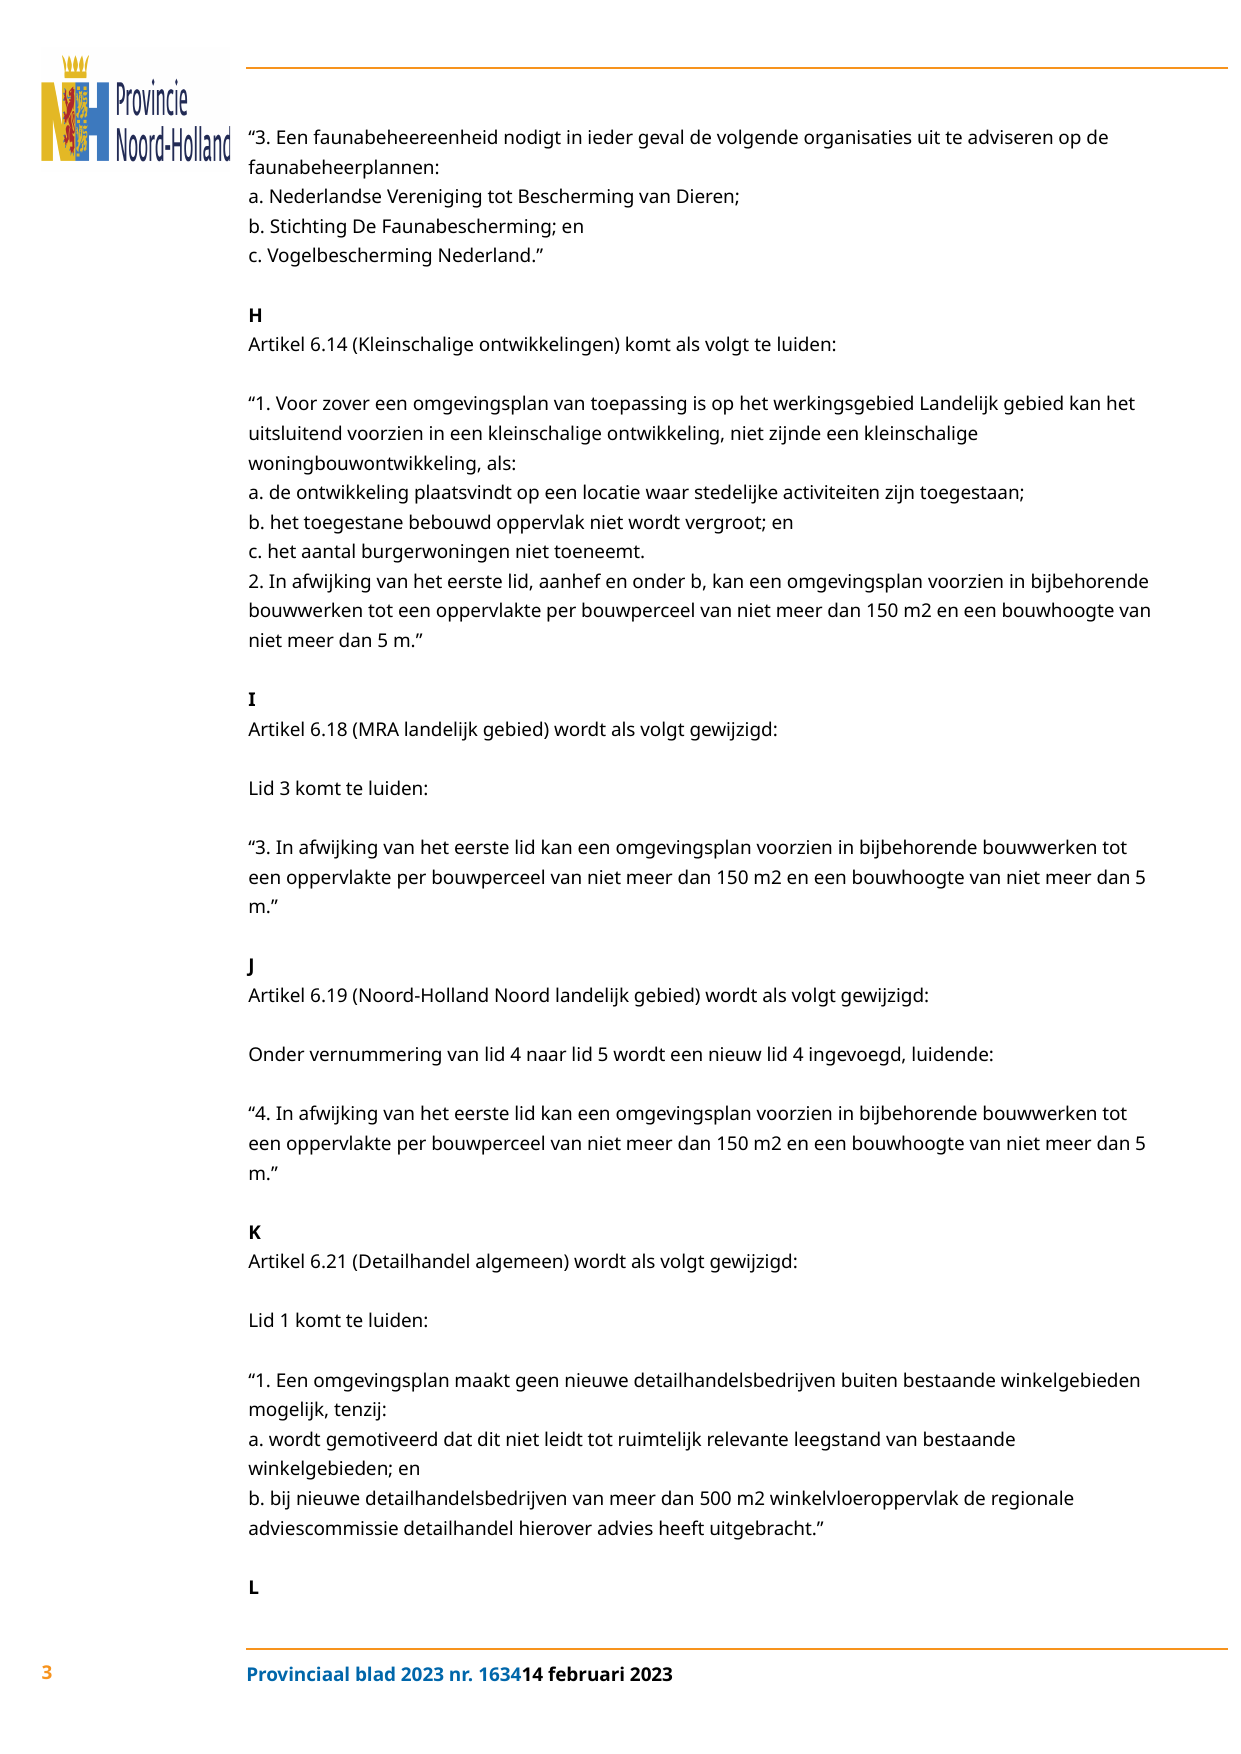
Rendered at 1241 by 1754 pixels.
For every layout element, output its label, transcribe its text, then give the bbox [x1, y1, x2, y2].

text c. het aantal burgerwoningen niet toeneemt. [248, 538, 1152, 564]
text K [248, 1219, 1152, 1245]
text I [248, 686, 1152, 712]
text Lid 1 komt te luiden: [248, 1308, 1152, 1333]
text Artikel 6.14 (Kleinschalige ontwikkelingen) komt als volgt te luiden: [248, 331, 1152, 357]
text “4. In afwijking van het eerste lid kan een omgevingsplan voorzien in bijbehorende bouwwerken tot een oppervlakte per bouwperceel van niet meer dan 150 m2 en een bouwhoogte van niet meer dan 5 m.” [248, 1101, 1152, 1186]
text “3. In afwijking van het eerste lid kan een omgevingsplan voorzien in bijbehorende bouwwerken tot een oppervlakte per bouwperceel van niet meer dan 150 m2 en een bouwhoogte van niet meer dan 5 m.” [248, 834, 1152, 919]
text J [248, 953, 1152, 978]
text “1. Voor zover een omgevingsplan van toepassing is op het werkingsgebied Landelijk gebied kan het uitsluitend voorzien in een kleinschalige ontwikkeling, niet zijnde een kleinschalige woningbouwontwikkeling, als: [248, 391, 1152, 476]
text “3. Een faunabeheereenheid nodigt in ieder geval de volgende organisaties uit te adviseren op de faunabeheerplannen: [248, 124, 1152, 180]
text b. bij nieuwe detailhandelsbedrijven van meer dan 500 m2 winkelvloeroppervlak de regionale adviescommissie detailhandel hierover advies heeft uitgebracht.” [248, 1485, 1152, 1541]
text Artikel 6.19 (Noord-Holland Noord landelijk gebied) wordt als volgt gewijzigd: [248, 982, 1152, 1008]
text a. Nederlandse Vereniging tot Bescherming van Dieren; [248, 183, 1152, 209]
text a. wordt gemotiveerd dat dit niet leidt tot ruimtelijk relevante leegstand van bestaande winkelgebieden; en [248, 1426, 1152, 1481]
text L [248, 1574, 1152, 1600]
text Artikel 6.18 (MRA landelijk gebied) wordt als volgt gewijzigd: [248, 716, 1152, 742]
picture [41, 47, 231, 172]
text Artikel 6.21 (Detailhandel algemeen) wordt als volgt gewijzigd: [248, 1248, 1152, 1274]
text c. Vogelbescherming Nederland.” [248, 243, 1152, 268]
text 2. In afwijking van het eerste lid, aanhef en onder b, kan een omgevingsplan voorzien in bijbehorende bouwwerken tot een oppervlakte per bouwperceel van niet meer dan 150 m2 en een bouwhoogte van niet meer dan 5 m.” [248, 568, 1152, 653]
text Lid 3 komt te luiden: [248, 775, 1152, 801]
text H [248, 302, 1152, 328]
text a. de ontwikkeling plaatsvindt op een locatie waar stedelijke activiteiten zijn toegestaan; [248, 479, 1152, 505]
text “1. Een omgevingsplan maakt geen nieuwe detailhandelsbedrijven buiten bestaande winkelgebieden mogelijk, tenzij: [248, 1367, 1152, 1422]
text b. het toegestane bebouwd oppervlak niet wordt vergroot; en [248, 509, 1152, 535]
text b. Stichting De Faunabescherming; en [248, 213, 1152, 239]
text Onder vernummering van lid 4 naar lid 5 wordt een nieuw lid 4 ingevoegd, luidende: [248, 1041, 1152, 1067]
